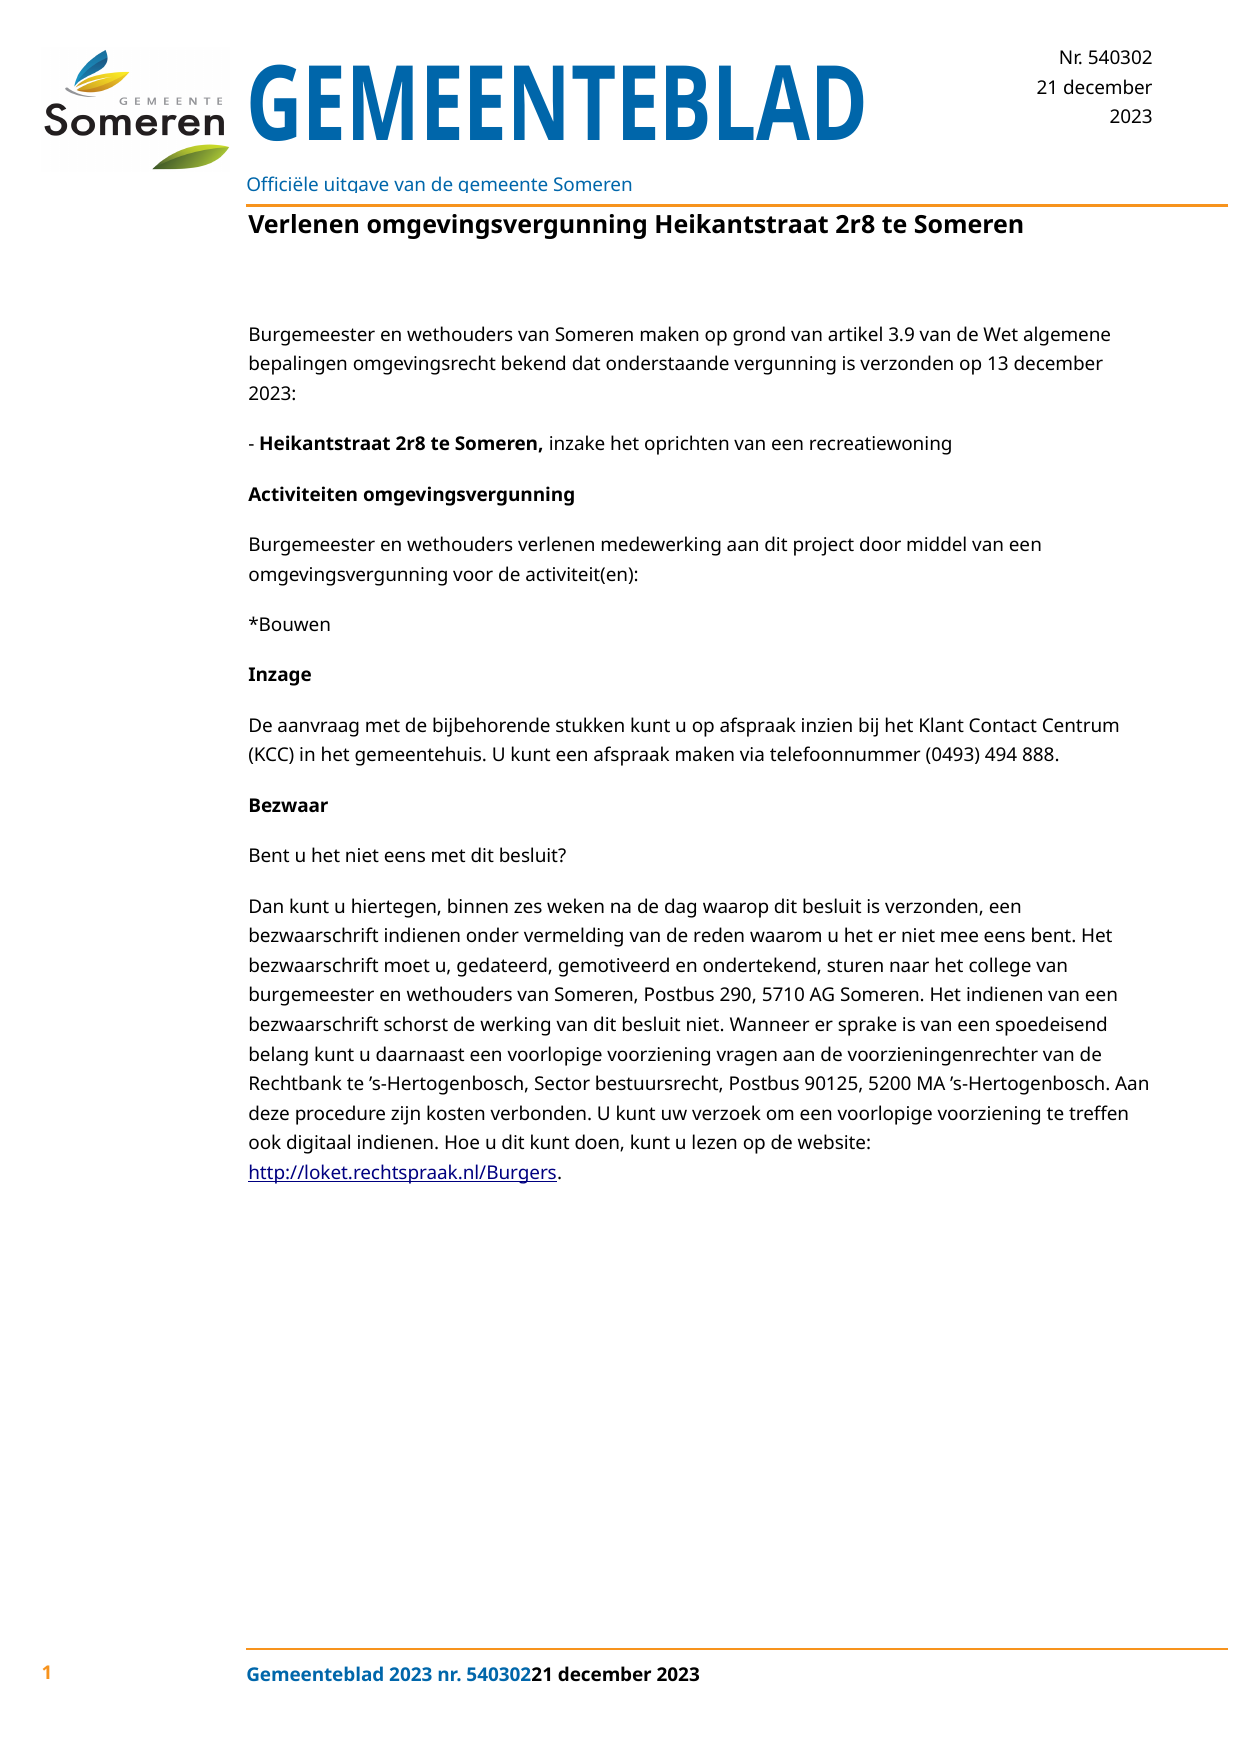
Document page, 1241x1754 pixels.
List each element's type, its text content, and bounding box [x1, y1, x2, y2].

text - Heikantstraat 2r8 te Someren, inzake het oprichten van een recreatiewoning [248, 430, 1152, 456]
text Inzage [248, 662, 1152, 687]
picture [41, 47, 231, 172]
text Burgemeester en wethouders verlenen medewerking aan dit project door middel van een omgevingsvergunning voor de activiteit(en): [248, 531, 1152, 586]
text Bent u het niet eens met dit besluit? [248, 842, 1152, 868]
text Burgemeester en wethouders van Someren maken op grond van artikel 3.9 van de Wet algemene bepalingen omgevingsrecht bekend dat onderstaande vergunning is verzonden op 13 december 2023: [248, 321, 1152, 406]
text *Bouwen [248, 611, 1152, 637]
text Activiteiten omgevingsvergunning [248, 481, 1152, 506]
text De aanvraag met de bijbehorende stukken kunt u op afspraak inzien bij het Klant Contact Centrum (KCC) in het gemeentehuis. U kunt een afspraak maken via telefoonnummer (0493) 494 888. [248, 712, 1152, 767]
text Dan kunt u hiertegen, binnen zes weken na de dag waarop dit besluit is verzonden, een bezwaarschrift indienen onder vermelding van de reden waarom u het er niet mee eens bent. Het bezwaarschrift moet u, gedateerd, gemotiveerd en ondertekend, sturen naar het college van burgemeester en wethouders van Someren, Postbus 290, 5710 AG Someren. Het indienen van een bezwaarschrift schorst de werking van dit besluit niet. Wanneer er sprake is van een spoedeisend belang kunt u daarnaast een voorlopige voorziening vragen aan de voorzieningenrechter van de Rechtbank te ’s-Hertogenbosch, Sector bestuursrecht, Postbus 90125, 5200 MA ’s-Hertogenbosch. Aan deze procedure zijn kosten verbonden. U kunt uw verzoek om een voorlopige voorziening te treffen ook digitaal indienen. Hoe u dit kunt doen, kunt u lezen op de website: http://loket.rechtspraak.nl/Burgers. [248, 893, 1152, 1185]
text Verlenen omgevingsvergunning Heikantstraat 2r8 te Someren [248, 207, 1152, 241]
text Bezwaar [248, 792, 1152, 818]
